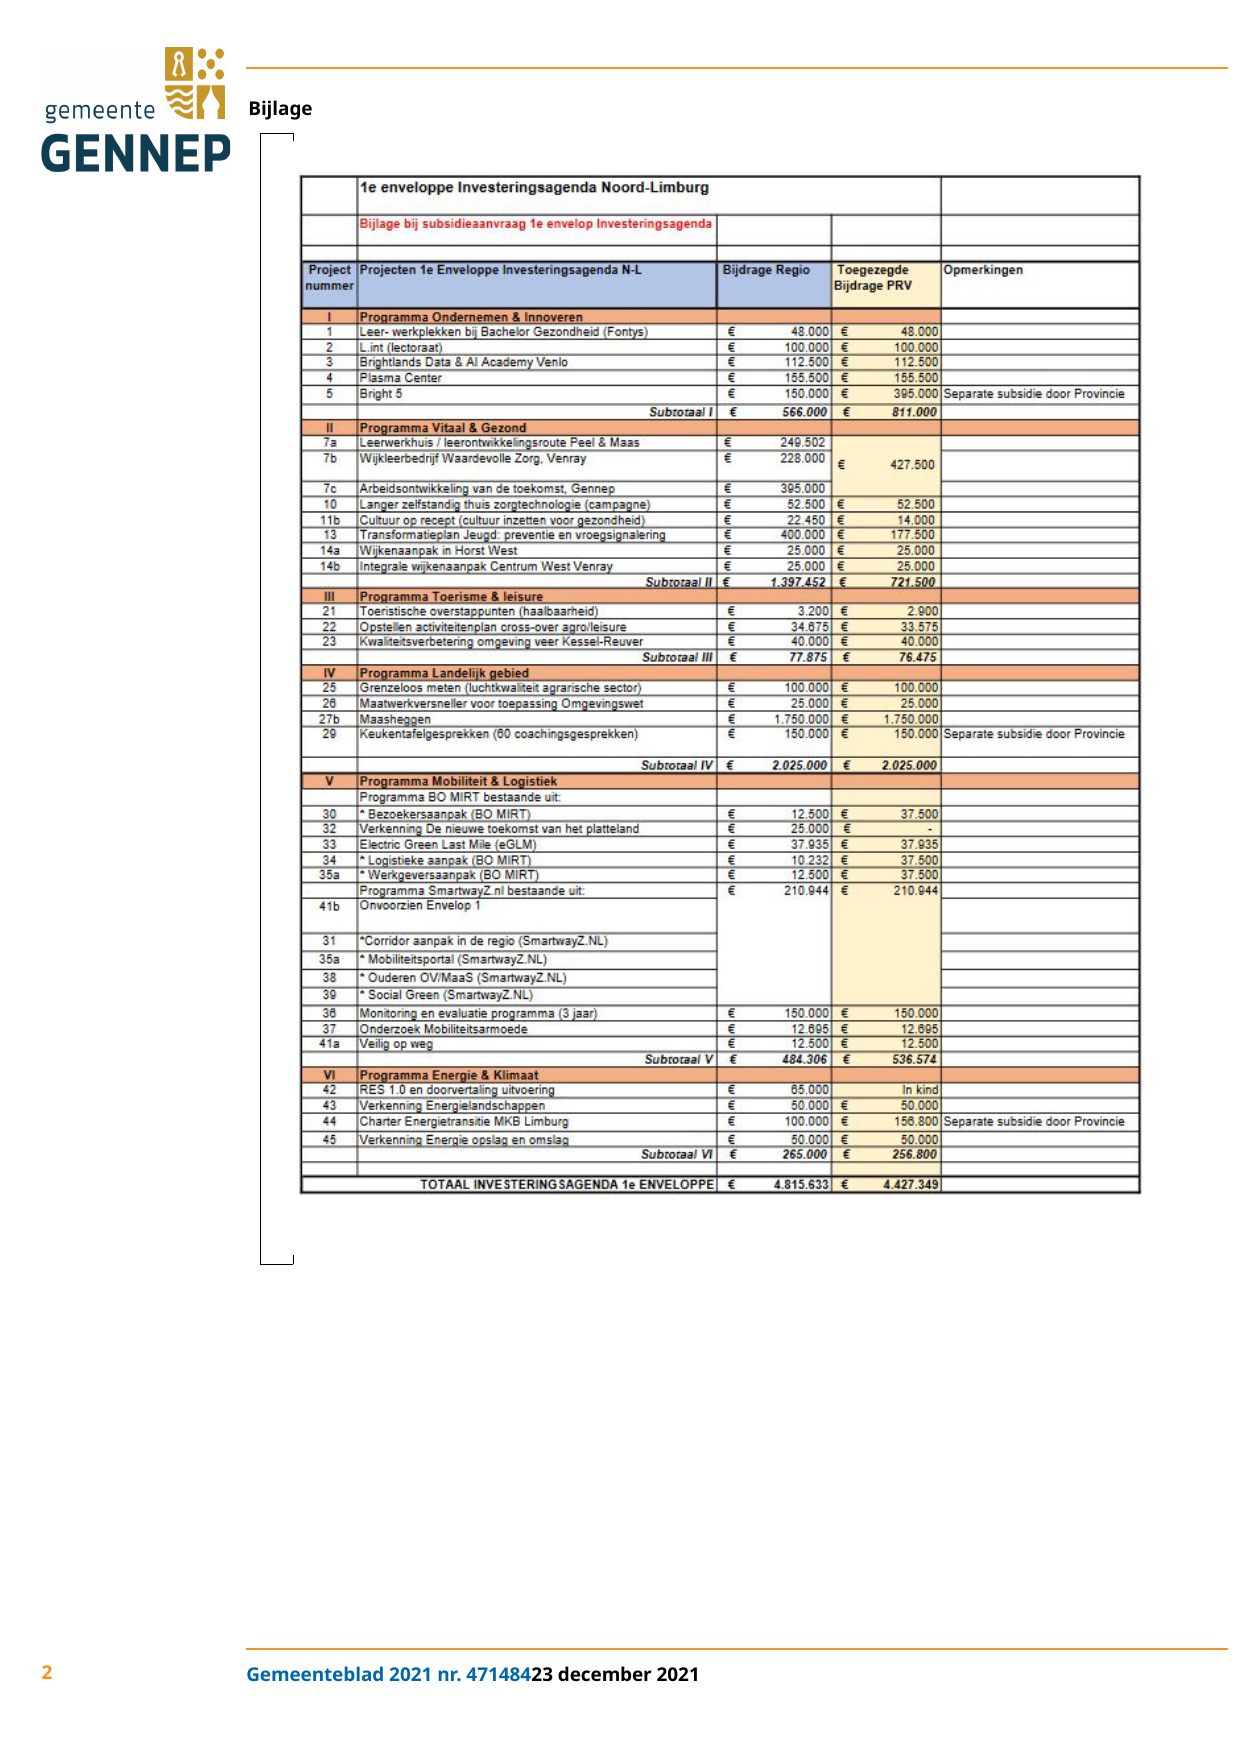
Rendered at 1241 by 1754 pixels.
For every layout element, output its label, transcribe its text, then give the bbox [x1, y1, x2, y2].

text Bijlage [248, 95, 1152, 121]
picture [268, 141, 1173, 1255]
picture [41, 47, 231, 172]
